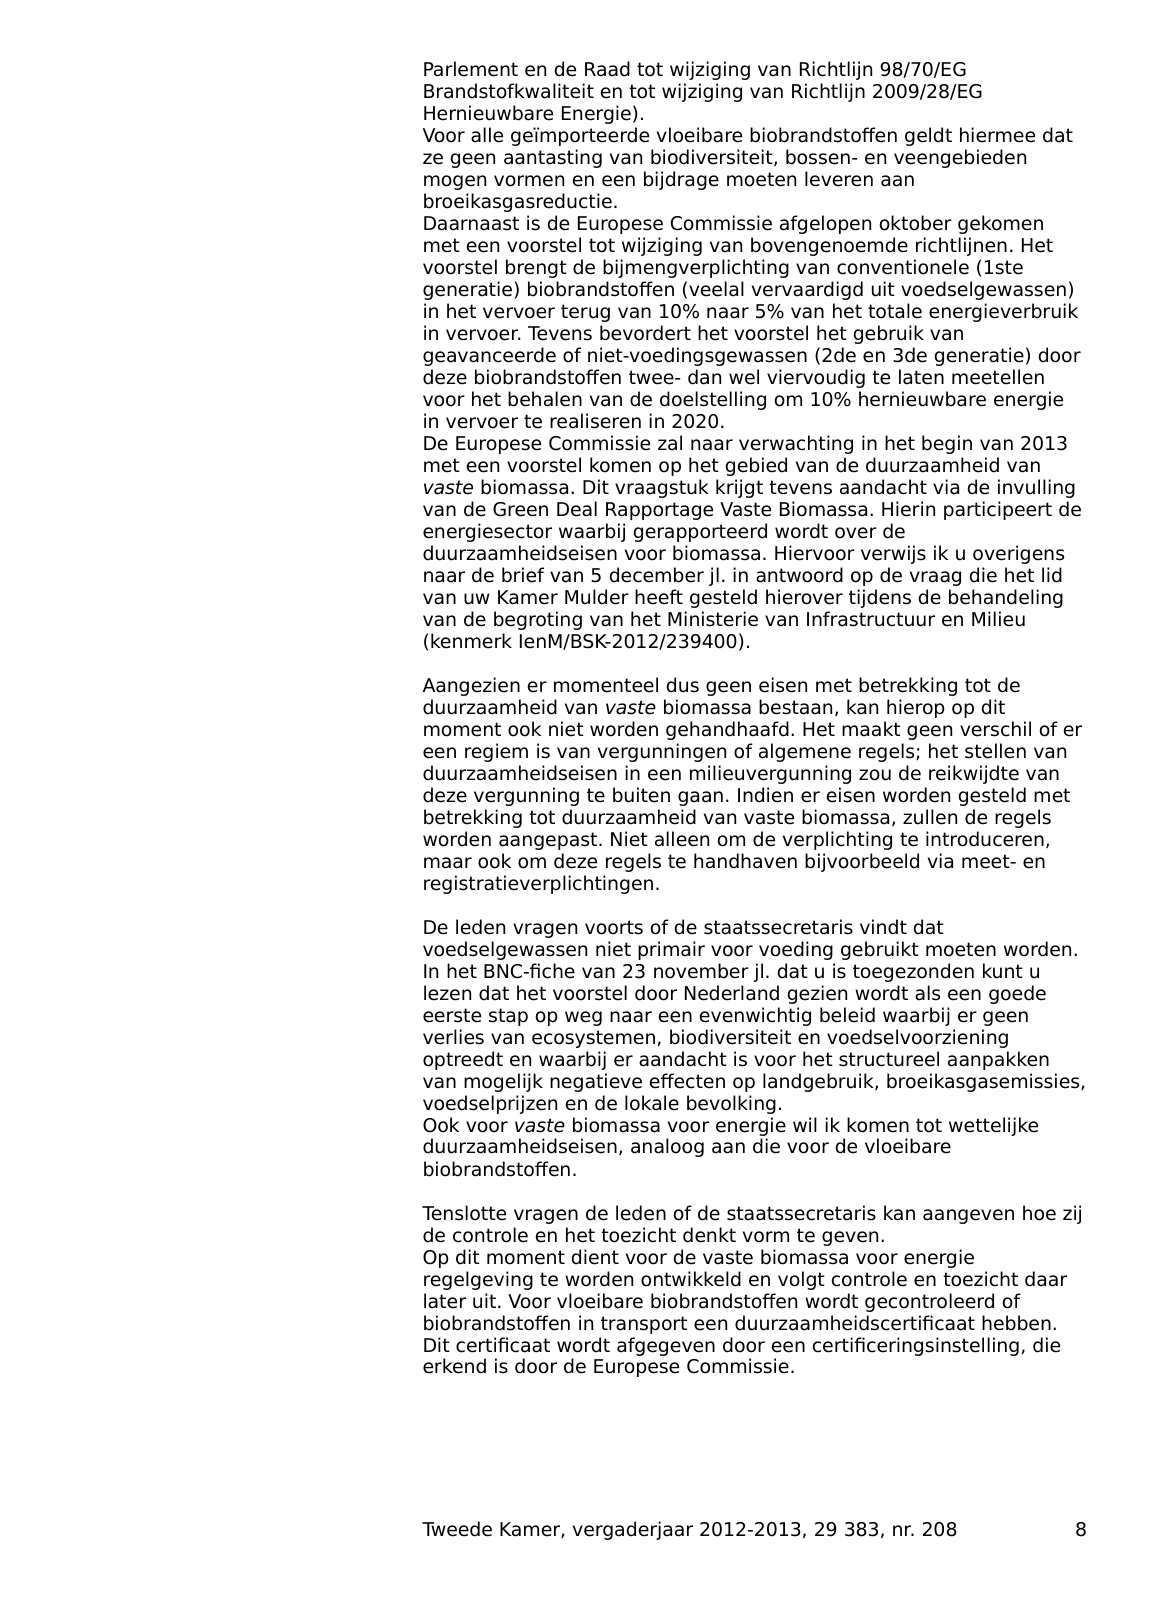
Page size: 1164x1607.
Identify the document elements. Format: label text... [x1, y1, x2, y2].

text Ook voor vaste biomassa voor energie wil ik komen tot wettelijke duurzaamheidseisen, analoog aan die voor de vloeibare biobrandstoffen. [422, 1114, 1087, 1180]
text Daarnaast is de Europese Commissie afgelopen oktober gekomen met een voorstel tot wijziging van bovengenoemde richtlijnen. Het voorstel brengt de bijmengverplichting van conventionele (1ste generatie) biobrandstoffen (veelal vervaardigd uit voedselgewassen) in het vervoer terug van 10% naar 5% van het totale energieverbruik in vervoer. Tevens bevordert het voorstel het gebruik van geavanceerde of niet-voedingsgewassen (2de en 3de generatie) door deze biobrandstoffen twee- dan wel viervoudig te laten meetellen voor het behalen van de doelstelling om 10% hernieuwbare energie in vervoer te realiseren in 2020. [422, 213, 1087, 433]
text Aangezien er momenteel dus geen eisen met betrekking tot de duurzaamheid van vaste biomassa bestaan, kan hierop op dit moment ook niet worden gehandhaafd. Het maakt geen verschil of er een regiem is van vergunningen of algemene regels; het stellen van duurzaamheidseisen in een milieuvergunning zou de reikwijdte van deze vergunning te buiten gaan. Indien er eisen worden gesteld met betrekking tot duurzaamheid van vaste biomassa, zullen de regels worden aangepast. Niet alleen om de verplichting te introduceren, maar ook om deze regels te handhaven bijvoorbeeld via meet- en registratieverplichtingen. [422, 675, 1087, 894]
text De leden vragen voorts of de staatssecretaris vindt dat voedselgewassen niet primair voor voeding gebruikt moeten worden. [422, 917, 1087, 961]
text Parlement en de Raad tot wijziging van Richtlijn 98/70/EG Brandstofkwaliteit en tot wijziging van Richtlijn 2009/28/EG Hernieuwbare Energie). [422, 59, 1087, 125]
text In het BNC-fiche van 23 november jl. dat u is toegezonden kunt u lezen dat het voorstel door Nederland gezien wordt als een goede eerste stap op weg naar een evenwichtig beleid waarbij er geen verlies van ecosystemen, biodiversiteit en voedselvoorziening optreedt en waarbij er aandacht is voor het structureel aanpakken van mogelijk negatieve effecten op landgebruik, broeikasgasemissies, voedselprijzen en de lokale bevolking. [422, 961, 1087, 1114]
text Voor alle geïmporteerde vloeibare biobrandstoffen geldt hiermee dat ze geen aantasting van biodiversiteit, bossen- en veengebieden mogen vormen en een bijdrage moeten leveren aan broeikasgasreductie. [422, 125, 1087, 213]
text Op dit moment dient voor de vaste biomassa voor energie regelgeving te worden ontwikkeld en volgt controle en toezicht daar later uit. Voor vloeibare biobrandstoffen wordt gecontroleerd of biobrandstoffen in transport een duurzaamheidscertificaat hebben. Dit certificaat wordt afgegeven door een certificeringsinstelling, die erkend is door de Europese Commissie. [422, 1247, 1087, 1378]
text Tenslotte vragen de leden of de staatssecretaris kan aangeven hoe zij de controle en het toezicht denkt vorm te geven. [422, 1203, 1087, 1247]
text De Europese Commissie zal naar verwachting in het begin van 2013 met een voorstel komen op het gebied van de duurzaamheid van vaste biomassa. Dit vraagstuk krijgt tevens aandacht via de invulling van de Green Deal Rapportage Vaste Biomassa. Hierin participeert de energiesector waarbij gerapporteerd wordt over de duurzaamheidseisen voor biomassa. Hiervoor verwijs ik u overigens naar de brief van 5 december jl. in antwoord op de vraag die het lid van uw Kamer Mulder heeft gesteld hierover tijdens de behandeling van de begroting van het Ministerie van Infrastructuur en Milieu (kenmerk IenM/BSK-2012/239400). [422, 433, 1087, 652]
